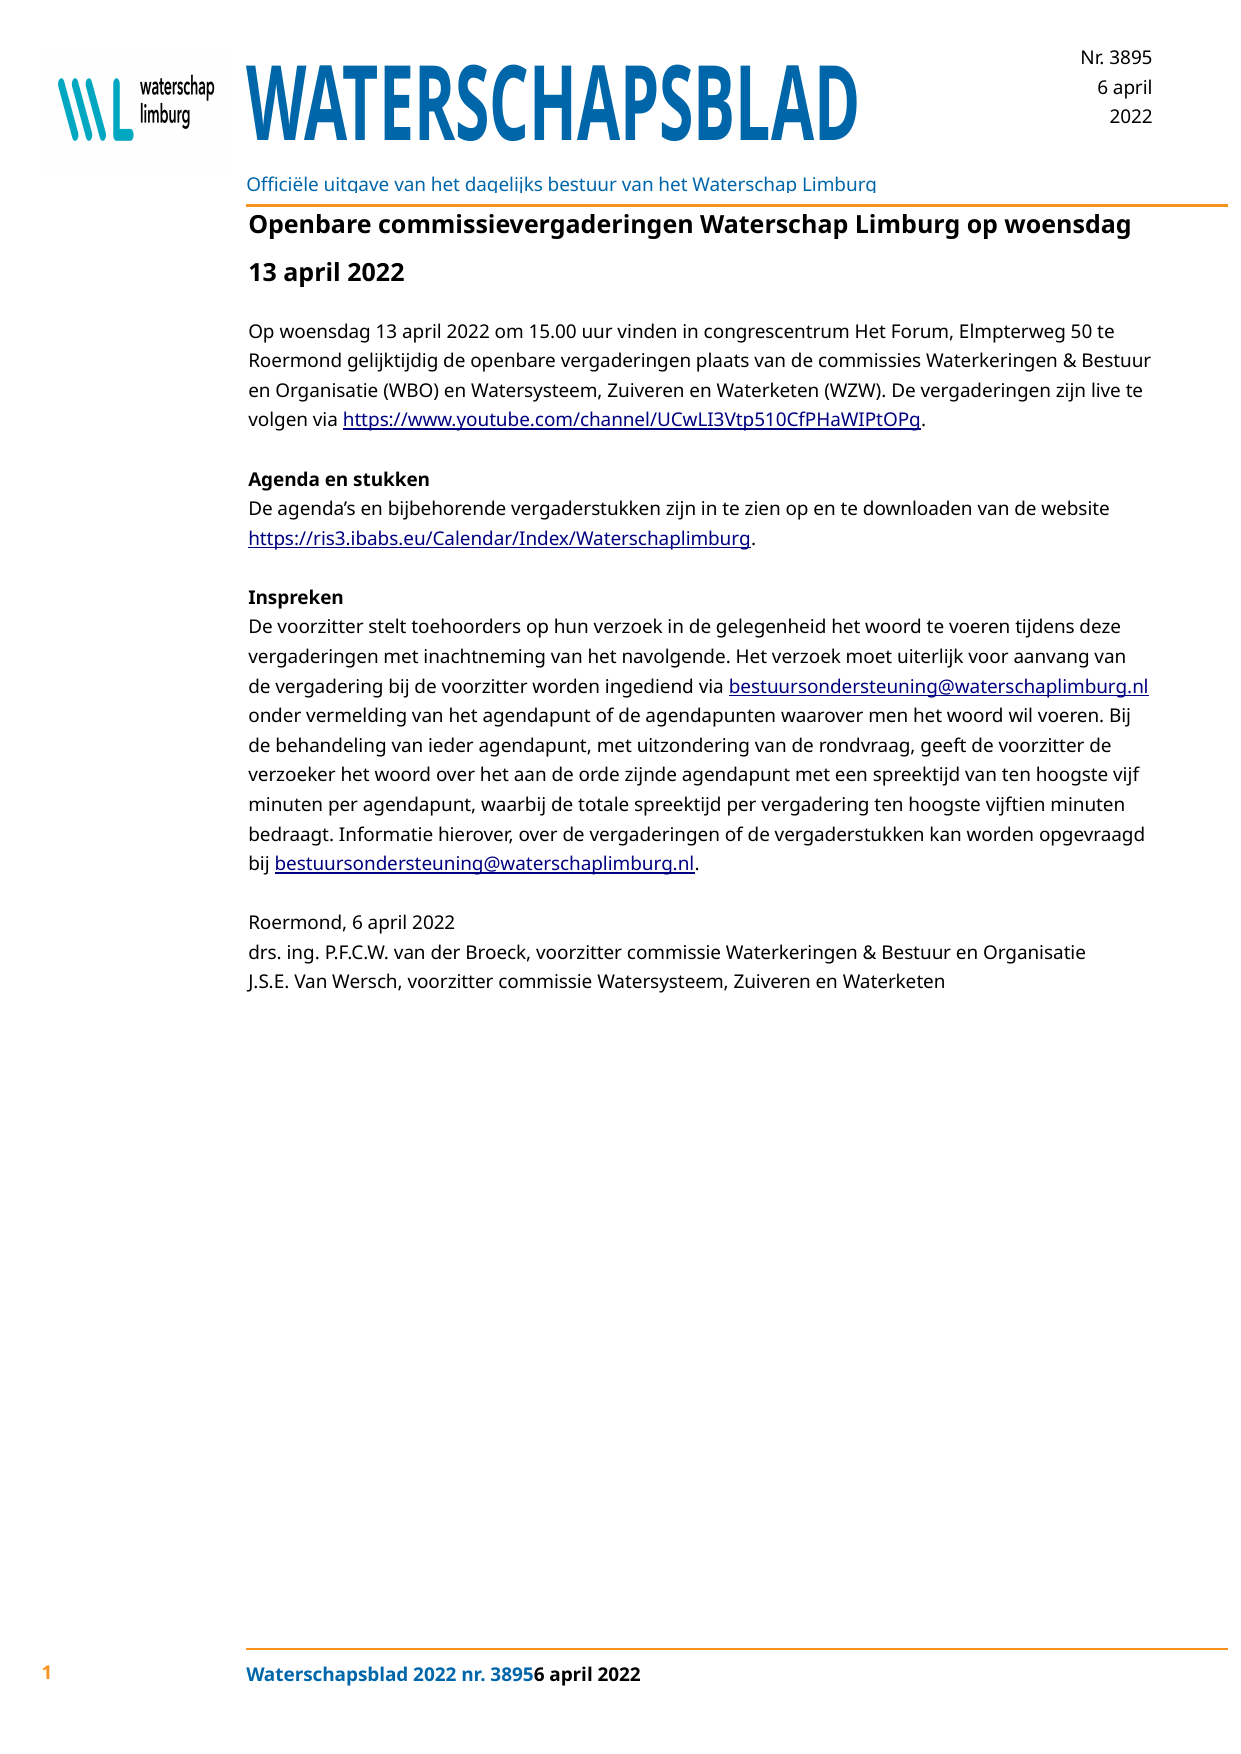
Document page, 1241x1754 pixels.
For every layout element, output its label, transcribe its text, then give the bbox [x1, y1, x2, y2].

text Openbare commissievergaderingen Waterschap Limburg op woensdag 13 april 2022 [248, 207, 1152, 288]
text Op woensdag 13 april 2022 om 15.00 uur vinden in congrescentrum Het Forum, Elmpterweg 50 te Roermond gelijktijdig de openbare vergaderingen plaats van de commissies Waterkeringen & Bestuur en Organisatie (WBO) en Watersysteem, Zuiveren en Waterketen (WZW). De vergaderingen zijn live te volgen via https://www.youtube.com/channel/UCwLI3Vtp510CfPHaWIPtOPg. [248, 318, 1152, 432]
text Agenda en stukken [248, 466, 1152, 492]
text De voorzitter stelt toehoorders op hun verzoek in de gelegenheid het woord te voeren tijdens deze vergaderingen met inachtneming van het navolgende. Het verzoek moet uiterlijk voor aanvang van de vergadering bij de voorzitter worden ingediend via bestuursondersteuning@waterschaplimburg.nl onder vermelding van het agendapunt of de agendapunten waarover men het woord wil voeren. Bij de behandeling van ieder agendapunt, met uitzondering van de rondvraag, geeft de voorzitter de verzoeker het woord over het aan de orde zijnde agendapunt met een spreektijd van ten hoogste vijf minuten per agendapunt, waarbij de totale spreektijd per vergadering ten hoogste vijftien minuten bedraagt. Informatie hierover, over de vergaderingen of de vergaderstukken kan worden opgevraagd bij bestuursondersteuning@waterschaplimburg.nl. [248, 614, 1152, 876]
text drs. ing. P.F.C.W. van der Broeck, voorzitter commissie Waterkeringen & Bestuur en Organisatie [248, 939, 1152, 965]
text Roermond, 6 april 2022 [248, 909, 1152, 935]
text J.S.E. Van Wersch, voorzitter commissie Watersysteem, Zuiveren en Waterketen [248, 969, 1152, 994]
text Inspreken [248, 584, 1152, 610]
picture [41, 47, 231, 172]
text De agenda’s en bijbehorende vergaderstukken zijn in te zien op en te downloaden van de website https://ris3.ibabs.eu/Calendar/Index/Waterschaplimburg. [248, 495, 1152, 551]
